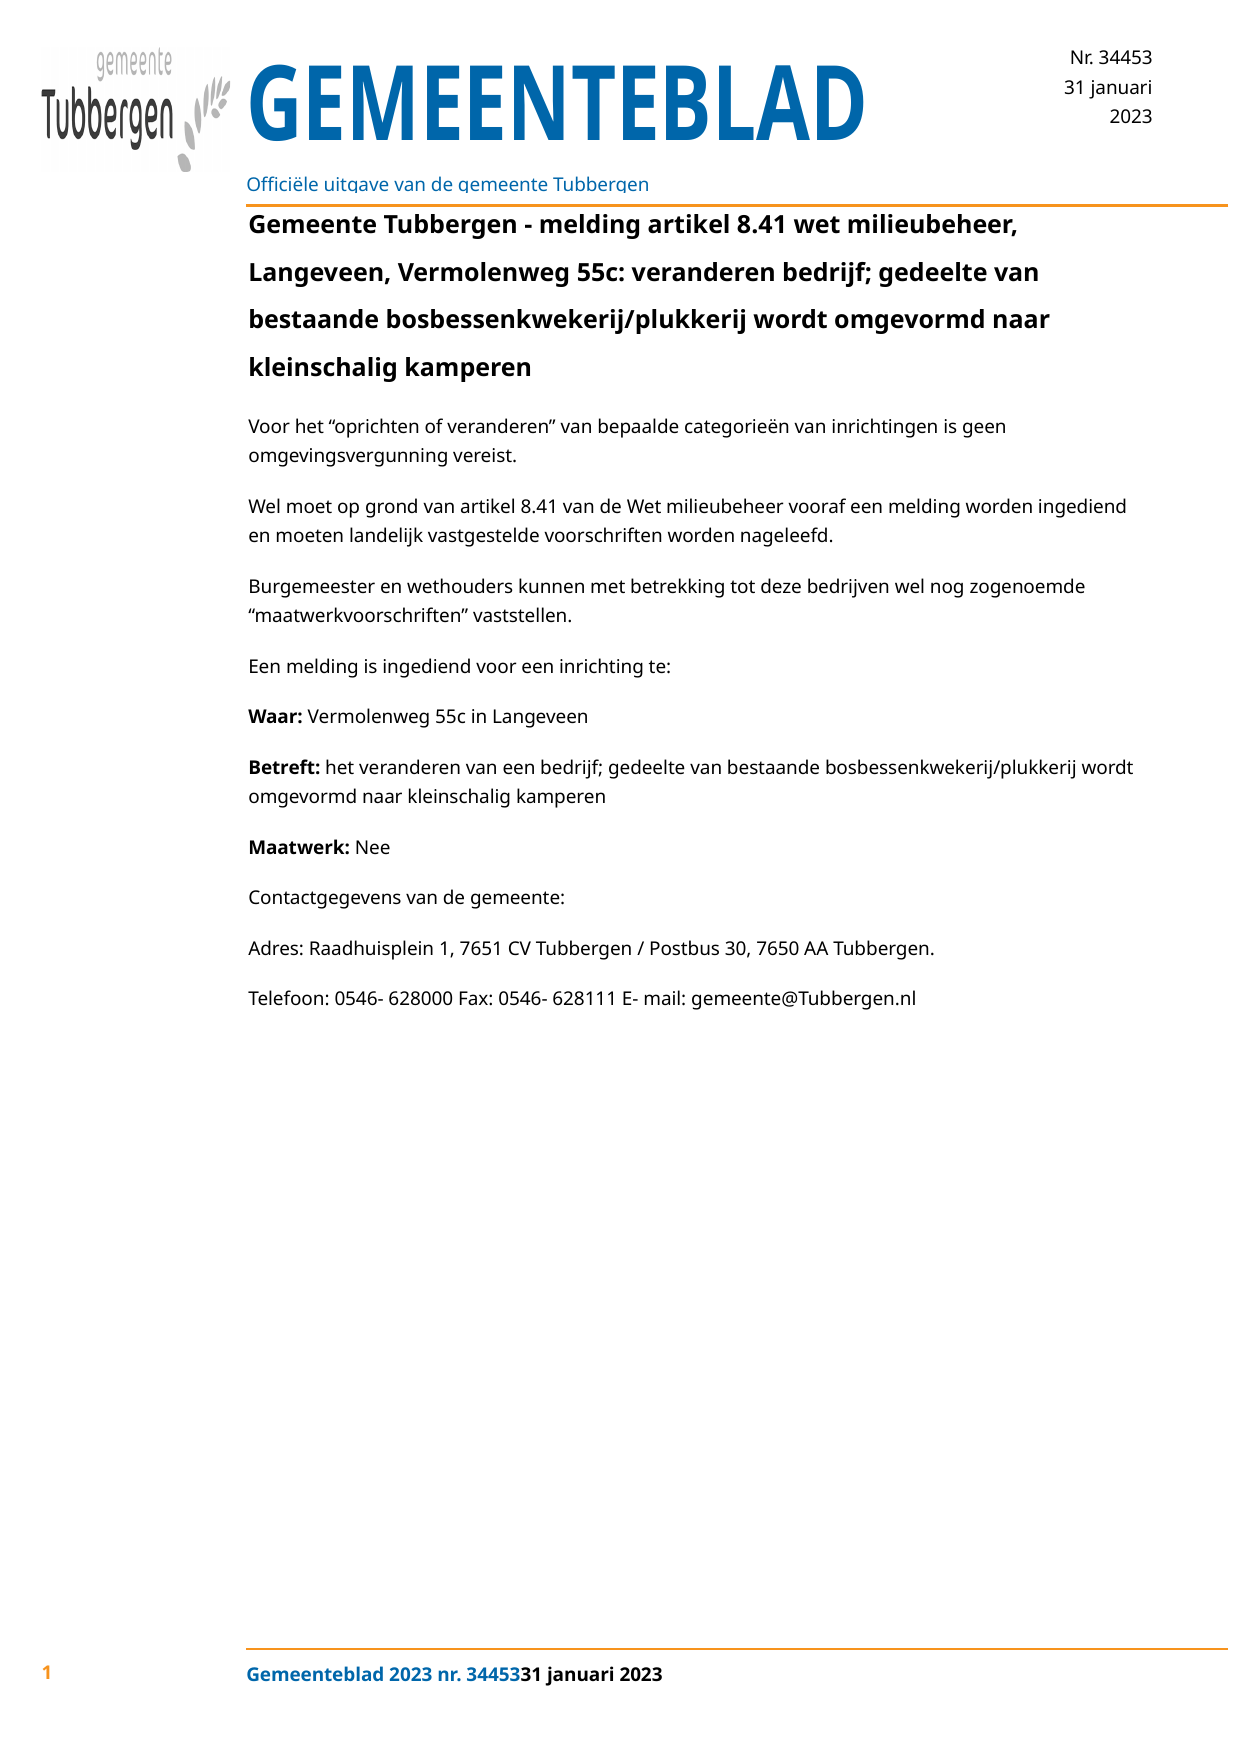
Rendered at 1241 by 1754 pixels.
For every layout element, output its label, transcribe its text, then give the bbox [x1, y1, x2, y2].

text Betreft: het veranderen van een bedrijf; gedeelte van bestaande bosbessenkwekerij/plukkerij wordt omgevormd naar kleinschalig kamperen [248, 754, 1152, 809]
text Telefoon: 0546- 628000 Fax: 0546- 628111 E- mail: gemeente@Tubbergen.nl [248, 985, 1152, 1011]
text Burgemeester en wethouders kunnen met betrekking tot deze bedrijven wel nog zogenoemde “maatwerkvoorschriften” vaststellen. [248, 573, 1152, 628]
text Wel moet op grond van artikel 8.41 van de Wet milieubeheer vooraf een melding worden ingediend en moeten landelijk vastgestelde voorschriften worden nageleefd. [248, 493, 1152, 548]
text Contactgegevens van de gemeente: [248, 884, 1152, 910]
text Gemeente Tubbergen - melding artikel 8.41 wet milieubeheer, Langeveen, Vermolenweg 55c: veranderen bedrijf; gedeelte van bestaande bosbessenkwekerij/plukkerij wordt omgevormd naar kleinschalig kamperen [248, 207, 1152, 384]
text Waar: Vermolenweg 55c in Langeveen [248, 703, 1152, 729]
picture [41, 47, 231, 172]
text Adres: Raadhuisplein 1, 7651 CV Tubbergen / Postbus 30, 7650 AA Tubbergen. [248, 935, 1152, 961]
text Voor het “oprichten of veranderen” van bepaalde categorieën van inrichtingen is geen omgevingsvergunning vereist. [248, 413, 1152, 468]
text Maatwerk: Nee [248, 834, 1152, 860]
text Een melding is ingediend voor een inrichting te: [248, 653, 1152, 679]
